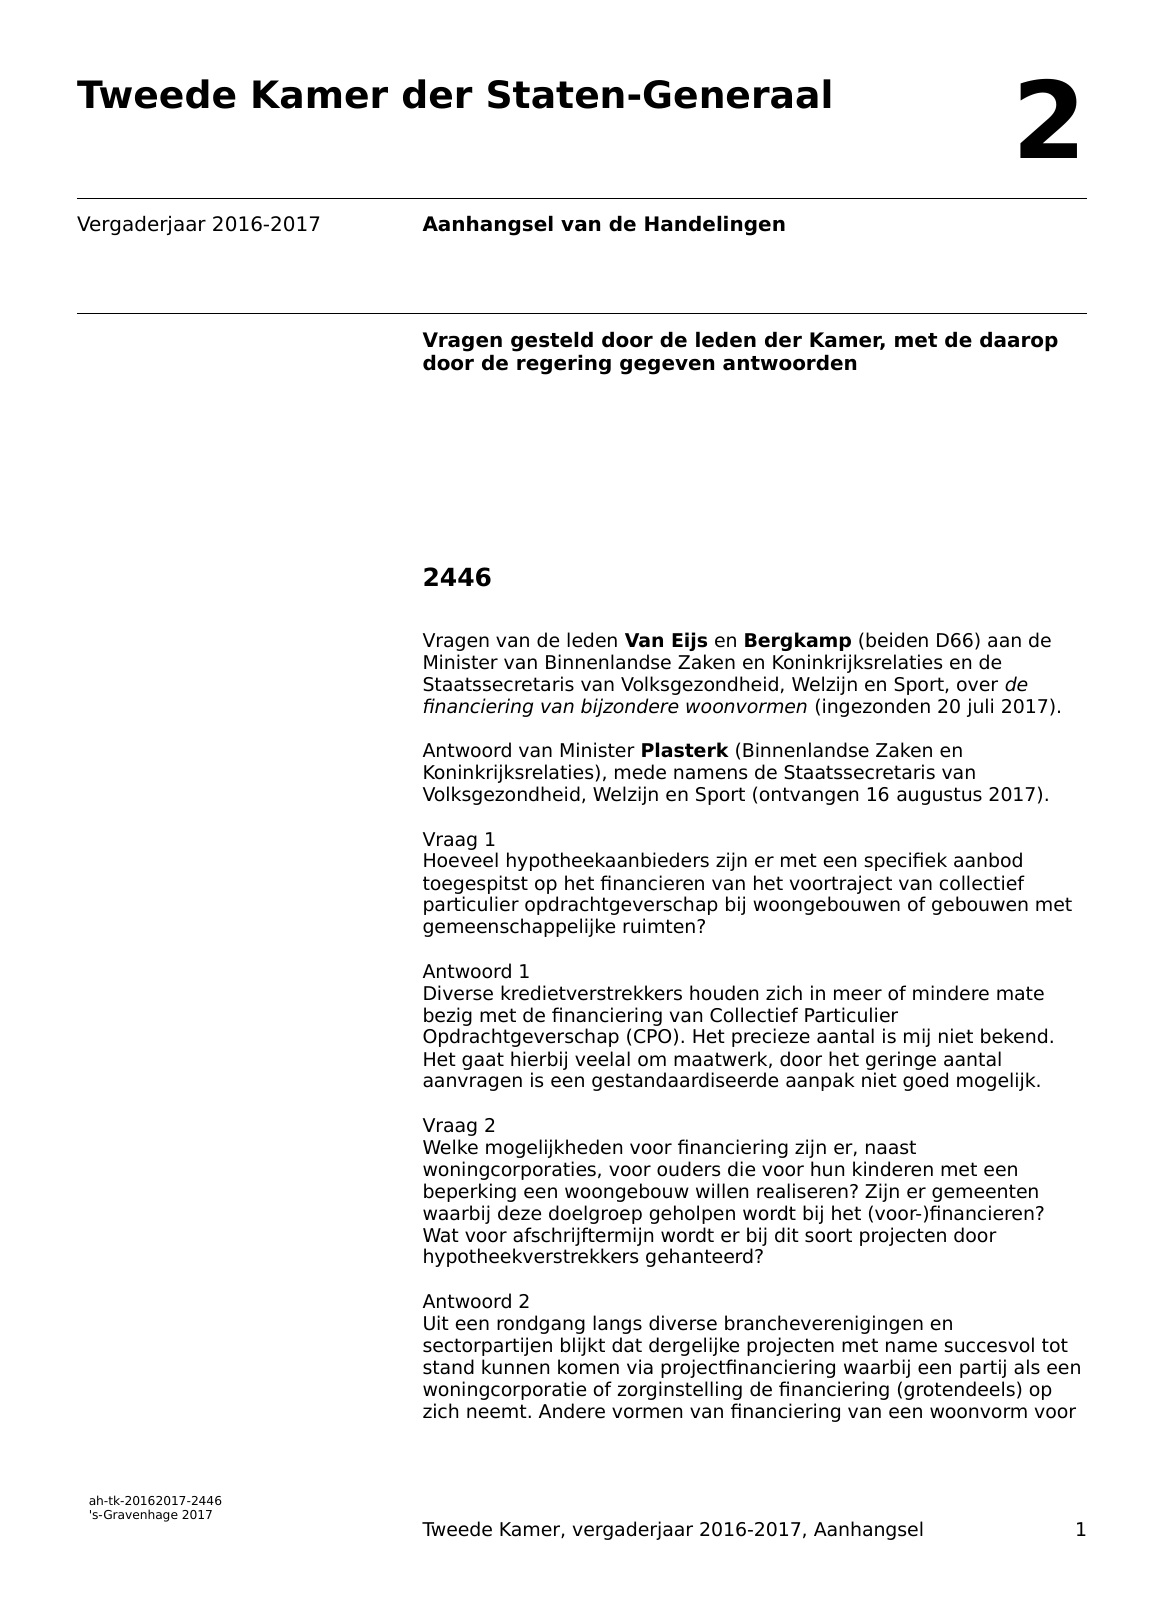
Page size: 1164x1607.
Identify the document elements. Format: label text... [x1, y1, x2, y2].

text Hoeveel hypotheekaanbieders zijn er met een specifiek aanbod toegespitst op het financieren van het voortraject van collectief particulier opdrachtgeverschap bij woongebouwen of gebouwen met gemeenschappelijke ruimten? [422, 850, 1087, 938]
table_header 2 [886, 59, 1087, 198]
table_header Tweede Kamer der Staten-Generaal [77, 59, 886, 198]
text Antwoord 2 [422, 1291, 1087, 1313]
text Vragen van de leden Van Eijs en Bergkamp (beiden D66) aan de Minister van Binnenlandse Zaken en Koninkrijksrelaties en de Staatssecretaris van Volksgezondheid, Welzijn en Sport, over de financiering van bijzondere woonvormen (ingezonden 20 juli 2017). [422, 630, 1087, 718]
text Uit een rondgang langs diverse brancheverenigingen en sectorpartijen blijkt dat dergelijke projecten met name succesvol tot stand kunnen komen via projectfinanciering waarbij een partij als een woningcorporatie of zorginstelling de financiering (grotendeels) op zich neemt. Andere vormen van financiering van een woonvorm voor [422, 1313, 1087, 1422]
table_cell [77, 314, 422, 375]
text Diverse kredietverstrekkers houden zich in meer of mindere mate bezig met de financiering van Collectief Particulier Opdrachtgeverschap (CPO). Het precieze aantal is mij niet bekend. Het gaat hierbij veelal om maatwerk, door het geringe aantal aanvragen is een gestandaardiseerde aanpak niet goed mogelijk. [422, 982, 1087, 1092]
text Welke mogelijkheden voor financiering zijn er, naast woningcorporaties, voor ouders die voor hun kinderen met een beperking een woongebouw willen realiseren? Zijn er gemeenten waarbij deze doelgroep geholpen wordt bij het (voor-)financieren? Wat voor afschrijftermijn wordt er bij dit soort projecten door hypotheekverstrekkers gehanteerd? [422, 1137, 1087, 1268]
text Vraag 2 [422, 1114, 1087, 1137]
table_cell Vragen gesteld door de leden der Kamer, met de daarop door de regering gegeven antwoorden [422, 314, 1087, 375]
table_cell Vergaderjaar 2016-2017 [77, 199, 422, 313]
text Vraag 1 [422, 828, 1087, 850]
text Antwoord van Minister Plasterk (Binnenlandse Zaken en Koninkrijksrelaties), mede namens de Staatssecretaris van Volksgezondheid, Welzijn en Sport (ontvangen 16 augustus 2017). [422, 740, 1087, 806]
table_cell Aanhangsel van de Handelingen [422, 199, 1087, 313]
text ah-tk-20162017-2446 [88, 1494, 323, 1508]
text 's-Gravenhage 2017 [88, 1508, 323, 1522]
text 2446 [422, 563, 1087, 592]
text Antwoord 1 [422, 961, 1087, 982]
